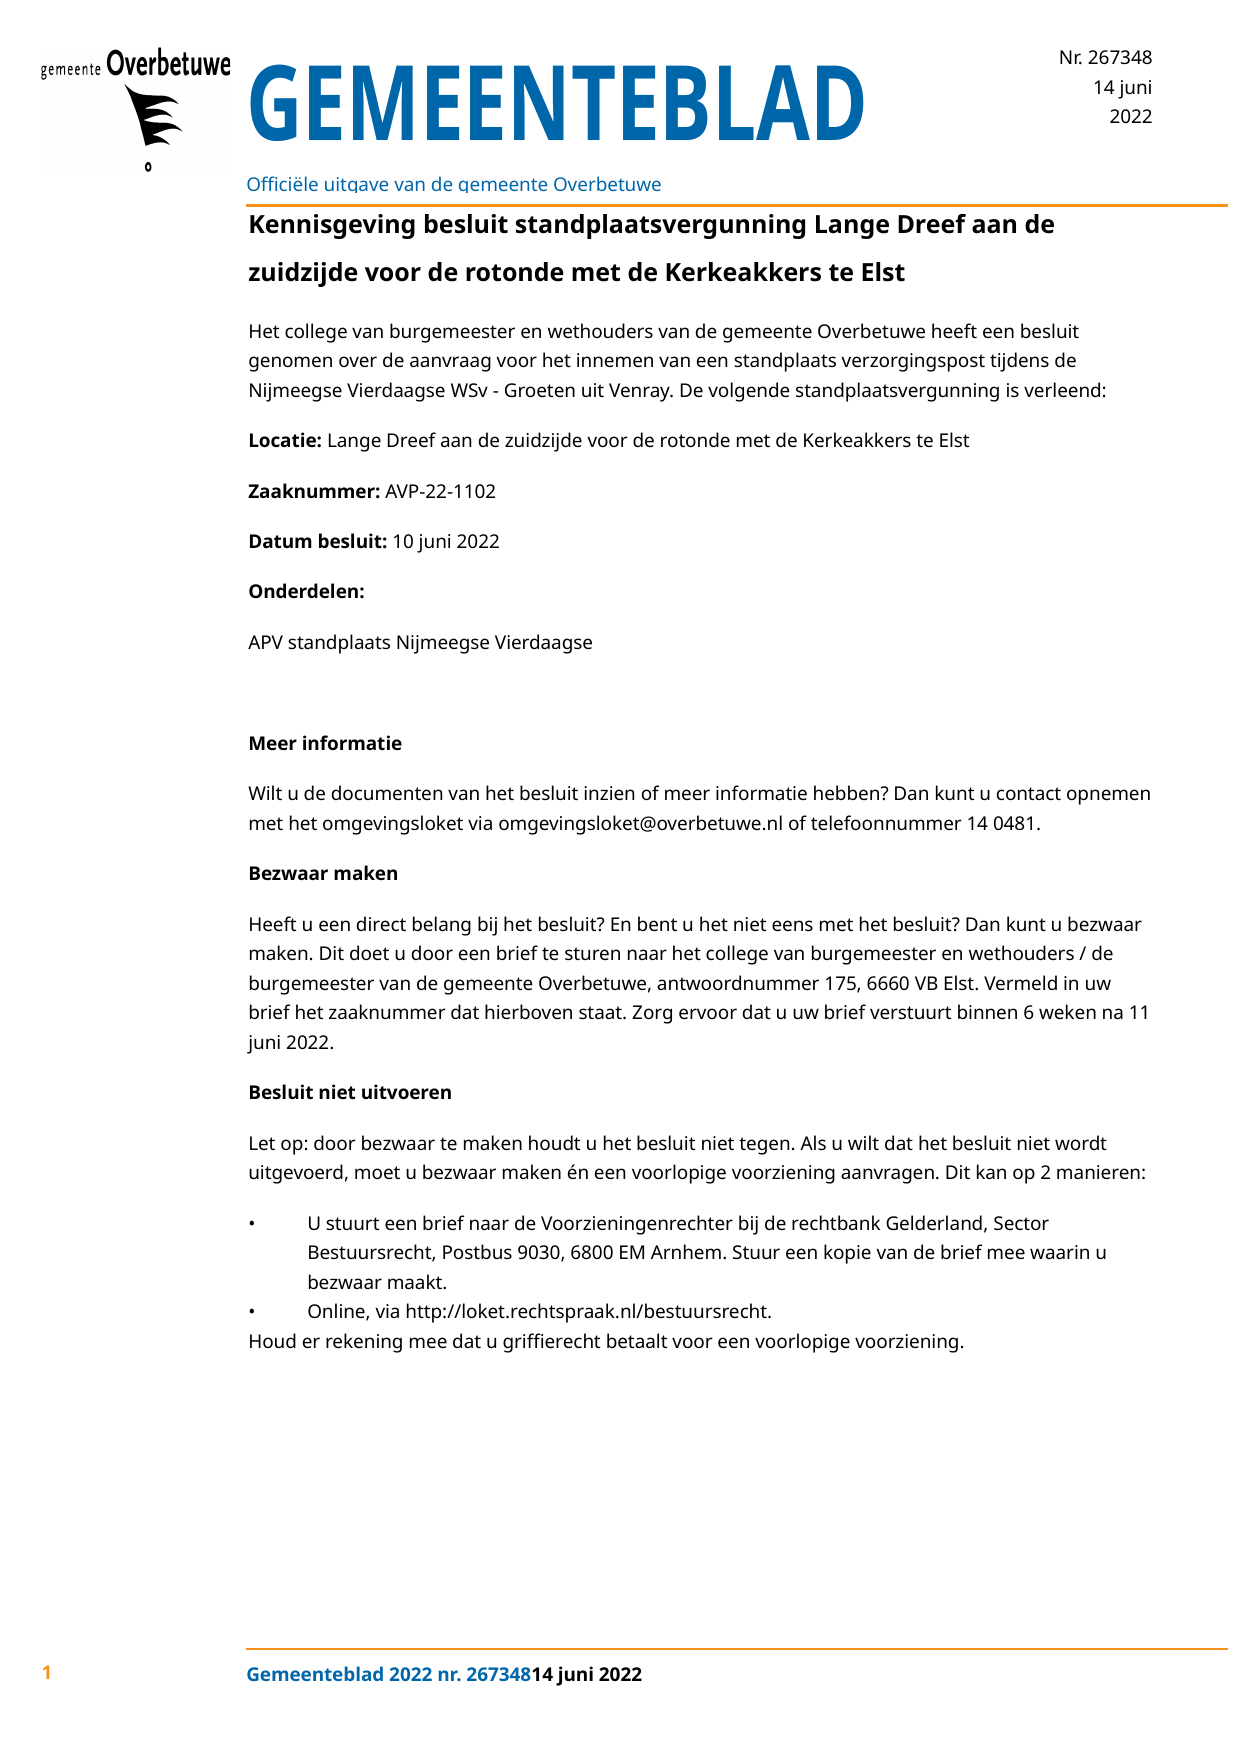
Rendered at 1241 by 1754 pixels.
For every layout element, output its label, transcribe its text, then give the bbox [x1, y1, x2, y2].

text Houd er rekening mee dat u griffierecht betaalt voor een voorlopige voorziening. [248, 1328, 1152, 1354]
text Meer informatie [248, 730, 1152, 756]
list U stuurt een brief naar de Voorzieningenrechter bij de rechtbank Gelderland, Sector Bestuursrecht, Postbus 9030, 6800 EM Arnhem. Stuur een kopie van de brief mee waarin u bezwaar maakt. [248, 1210, 1152, 1295]
list Online, via http://loket.rechtspraak.nl/bestuursrecht. [248, 1299, 1152, 1324]
text APV standplaats Nijmeegse Vierdaagse [248, 629, 1152, 655]
text Bezwaar maken [248, 860, 1152, 886]
text Locatie: Lange Dreef aan de zuidzijde voor de rotonde met de Kerkeakkers te Elst [248, 427, 1152, 453]
text Besluit niet uitvoeren [248, 1079, 1152, 1105]
text Datum besluit: 10 juni 2022 [248, 528, 1152, 554]
text Let op: door bezwaar te maken houdt u het besluit niet tegen. Als u wilt dat het besluit niet wordt uitgevoerd, moet u bezwaar maken én een voorlopige voorziening aanvragen. Dit kan op 2 manieren: [248, 1130, 1152, 1185]
text Heeft u een direct belang bij het besluit? En bent u het niet eens met het besluit? Dan kunt u bezwaar maken. Dit doet u door een brief te sturen naar het college van burgemeester en wethouders / de burgemeester van de gemeente Overbetuwe, antwoordnummer 175, 6660 VB Elst. Vermeld in uw brief het zaaknummer dat hierboven staat. Zorg ervoor dat u uw brief verstuurt binnen 6 weken na 11 juni 2022. [248, 911, 1152, 1055]
text Zaaknummer: AVP-22-1102 [248, 478, 1152, 504]
text Onderdelen: [248, 579, 1152, 604]
text Wilt u de documenten van het besluit inzien of meer informatie hebben? Dan kunt u contact opnemen met het omgevingsloket via omgevingsloket@overbetuwe.nl of telefoonnummer 14 0481. [248, 780, 1152, 836]
text Het college van burgemeester en wethouders van de gemeente Overbetuwe heeft een besluit genomen over de aanvraag voor het innemen van een standplaats verzorgingspost tijdens de Nijmeegse Vierdaagse WSv - Groeten uit Venray. De volgende standplaatsvergunning is verleend: [248, 318, 1152, 403]
picture [41, 47, 231, 172]
text Kennisgeving besluit standplaatsvergunning Lange Dreef aan de zuidzijde voor de rotonde met de Kerkeakkers te Elst [248, 207, 1152, 288]
